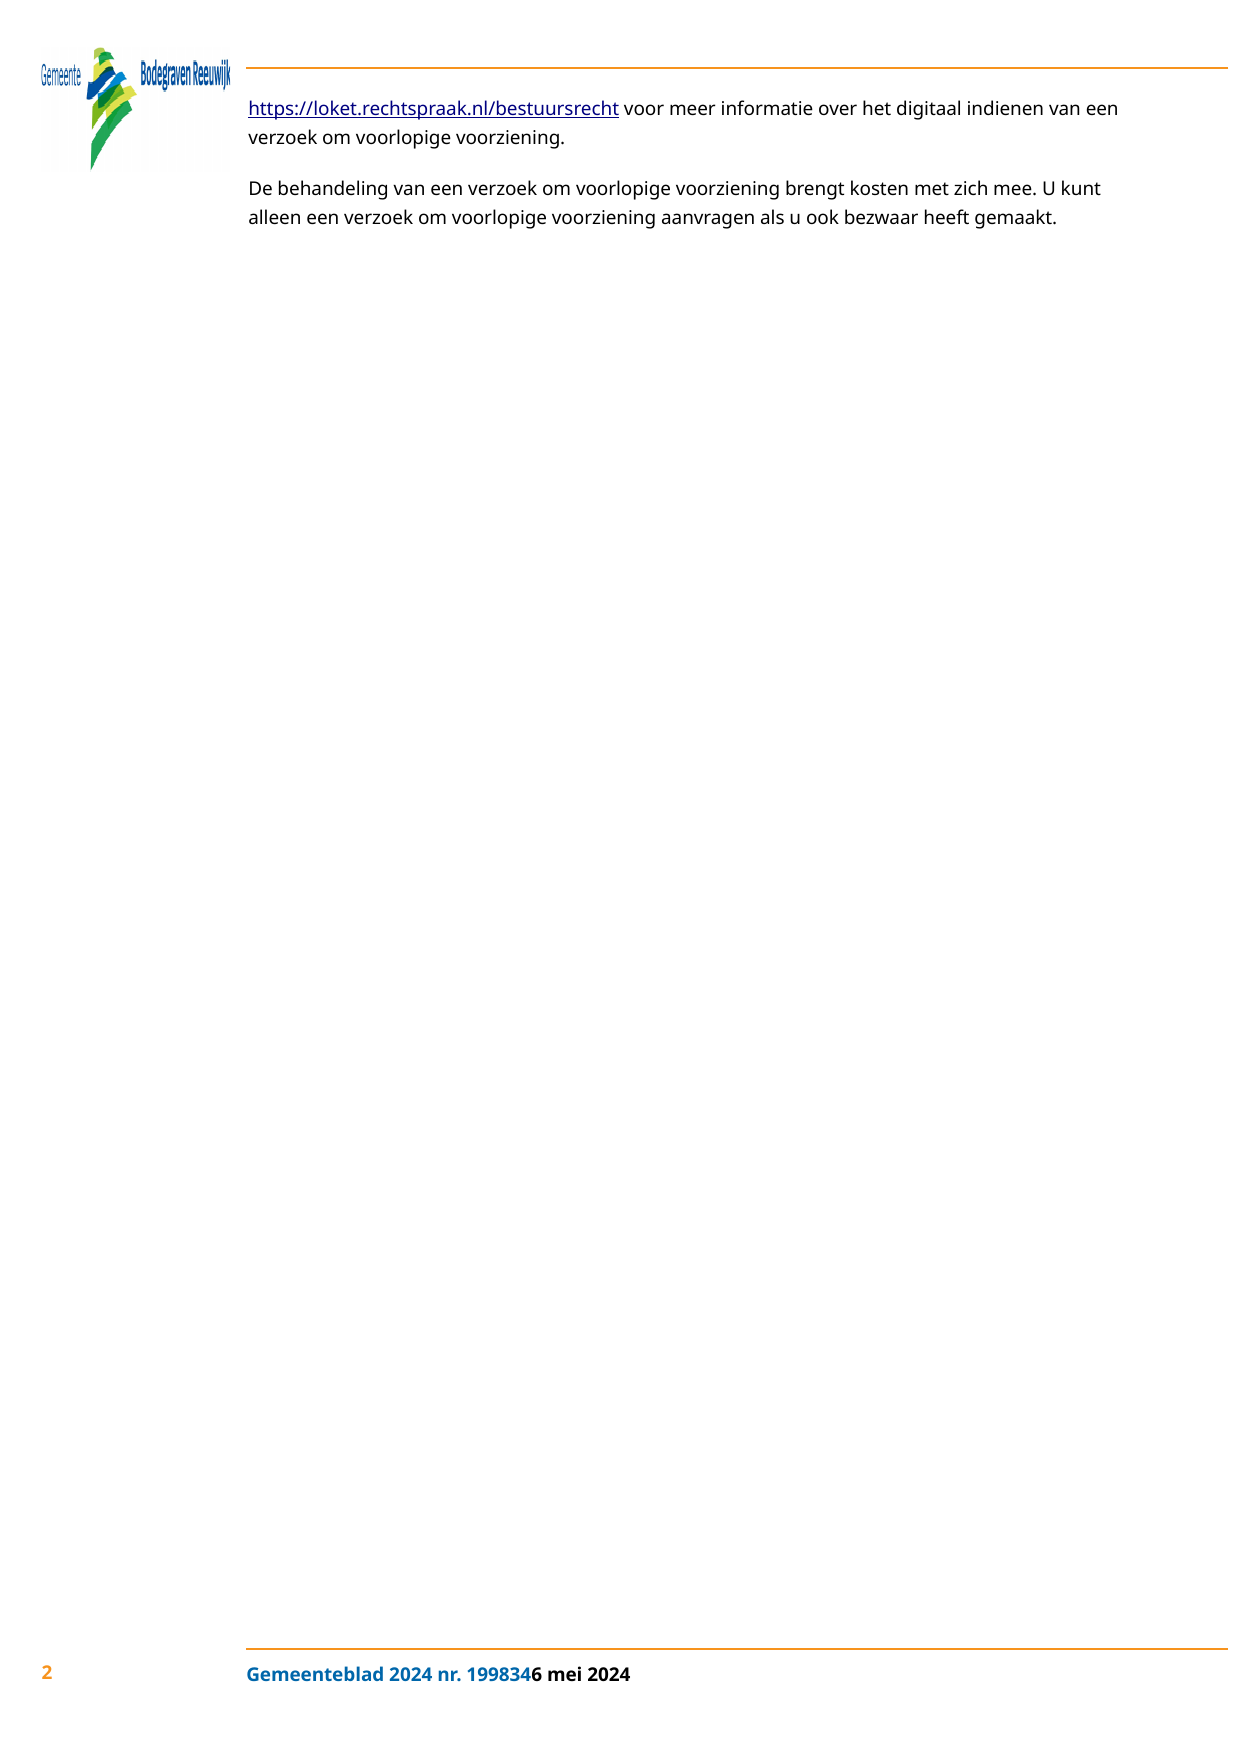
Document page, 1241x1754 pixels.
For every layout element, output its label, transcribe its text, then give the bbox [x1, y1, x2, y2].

text https://loket.rechtspraak.nl/bestuursrecht voor meer informatie over het digitaal indienen van een verzoek om voorlopige voorziening. [248, 95, 1152, 150]
picture [41, 47, 231, 172]
text De behandeling van een verzoek om voorlopige voorziening brengt kosten met zich mee. U kunt alleen een verzoek om voorlopige voorziening aanvragen als u ook bezwaar heeft gemaakt. [248, 175, 1152, 230]
